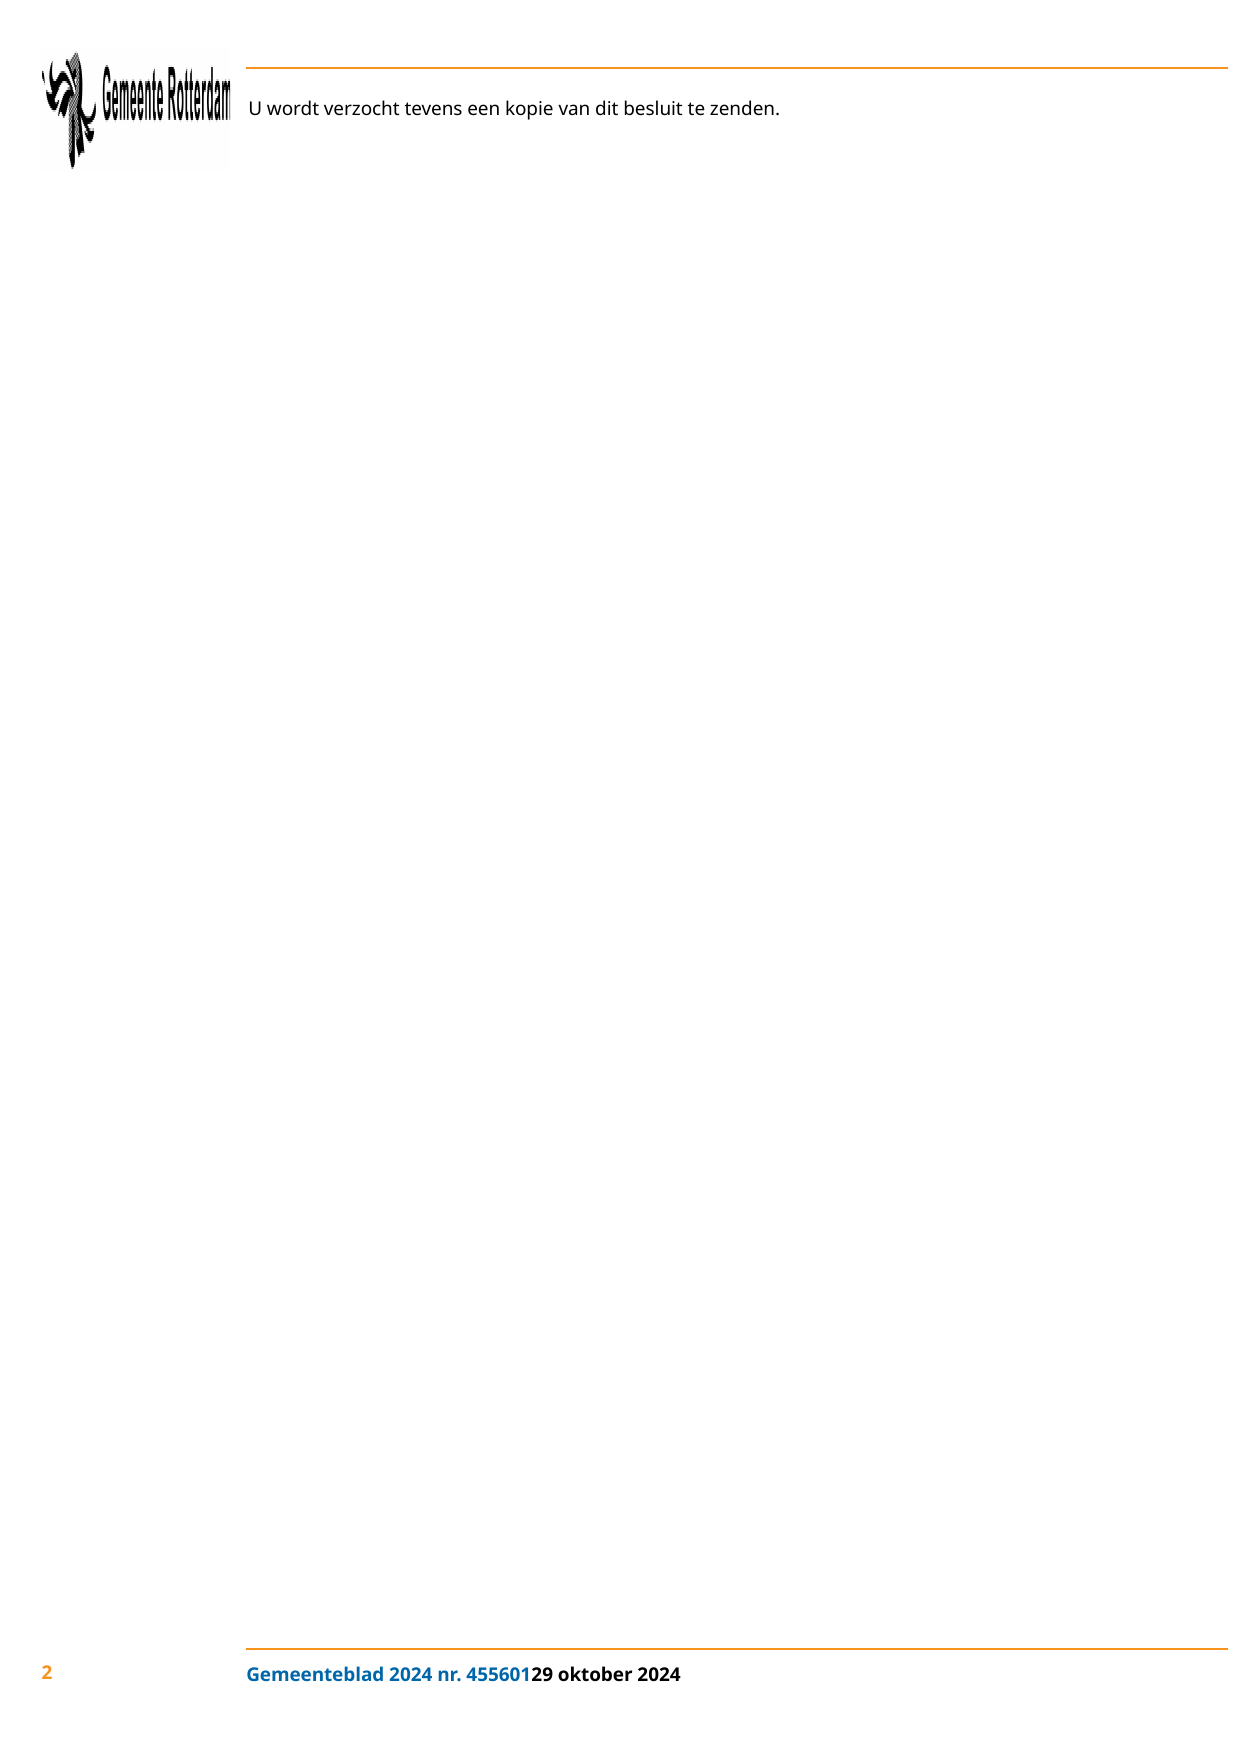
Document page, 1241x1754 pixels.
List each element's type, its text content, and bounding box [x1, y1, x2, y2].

text U wordt verzocht tevens een kopie van dit besluit te zenden. [248, 95, 1152, 121]
picture [41, 47, 231, 172]
